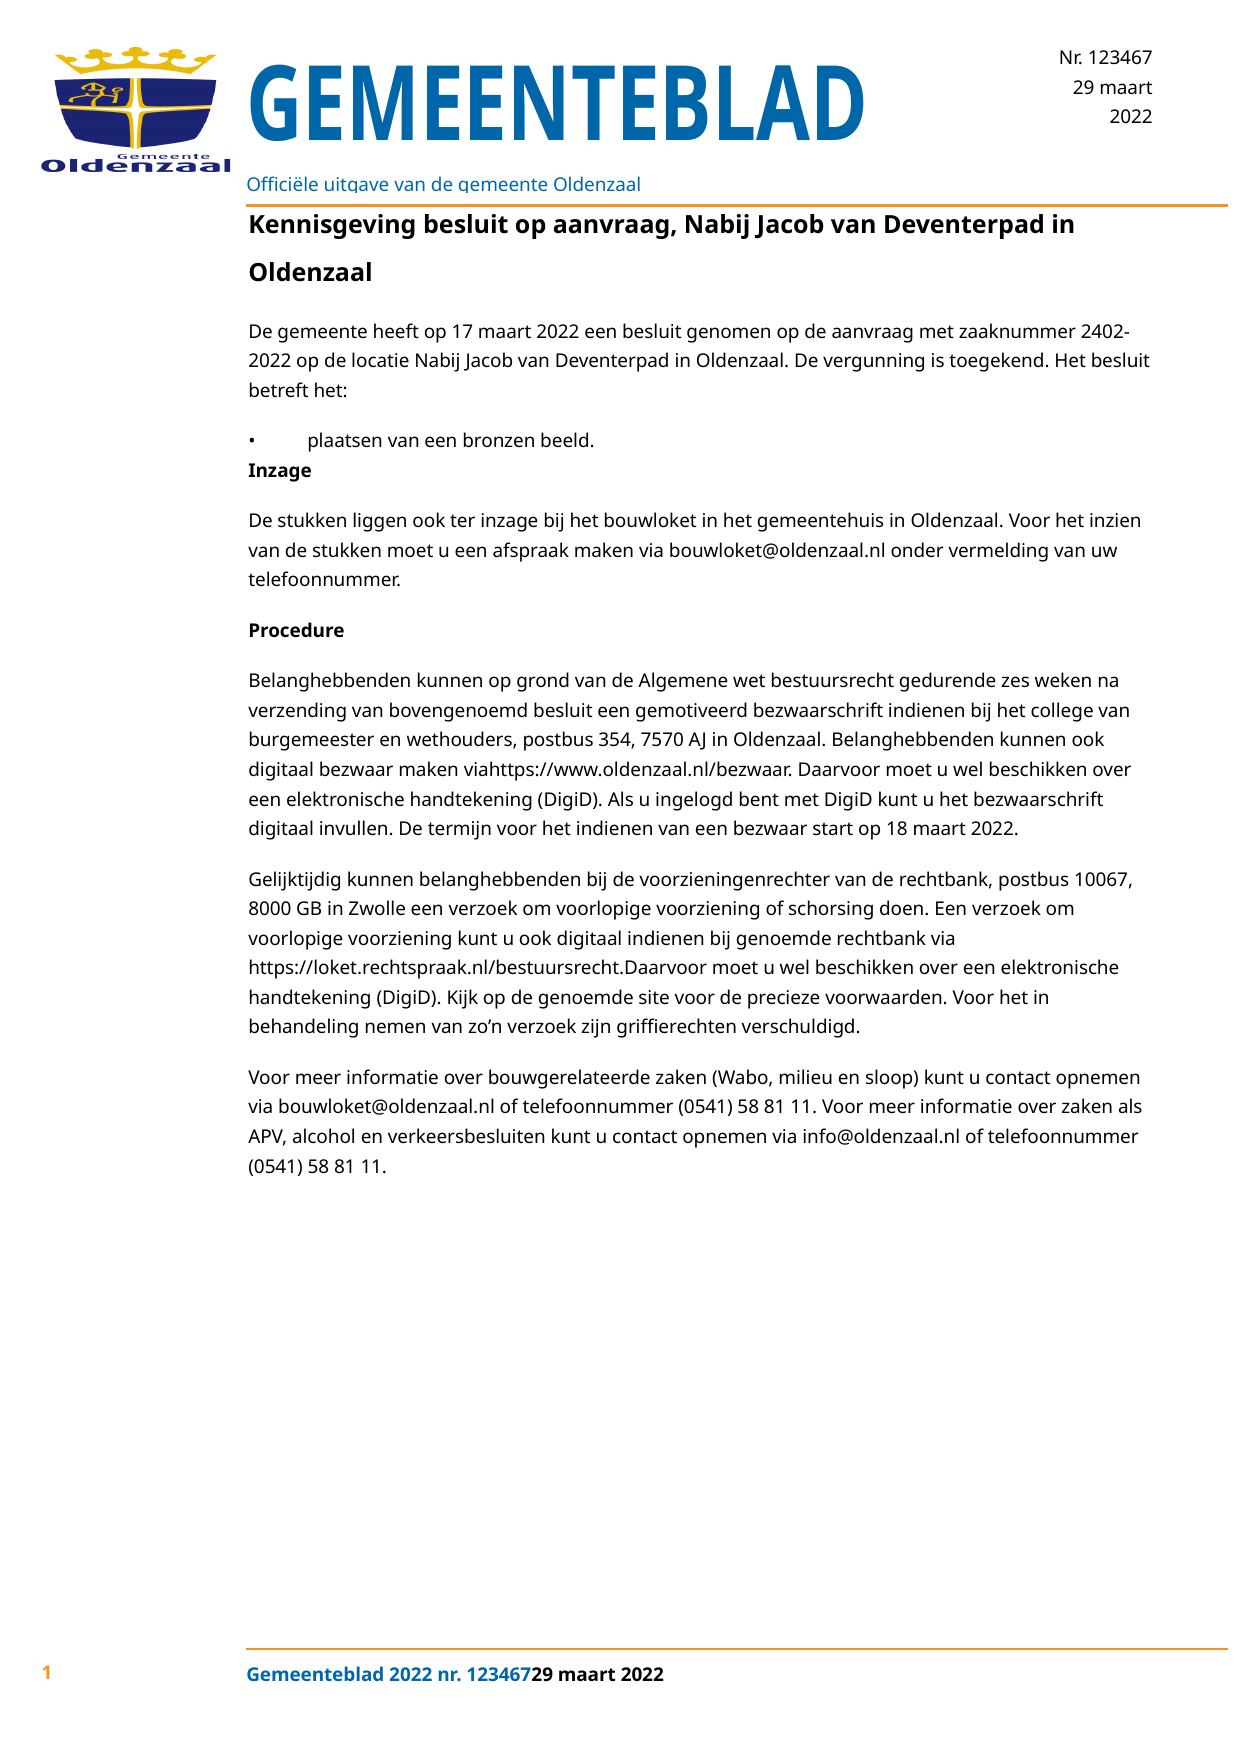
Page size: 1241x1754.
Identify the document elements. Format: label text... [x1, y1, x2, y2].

text Belanghebbenden kunnen op grond van de Algemene wet bestuursrecht gedurende zes weken na verzending van bovengenoemd besluit een gemotiveerd bezwaarschrift indienen bij het college van burgemeester en wethouders, postbus 354, 7570 AJ in Oldenzaal. Belanghebbenden kunnen ook digitaal bezwaar maken viahttps://www.oldenzaal.nl/bezwaar. Daarvoor moet u wel beschikken over een elektronische handtekening (DigiD). Als u ingelogd bent met DigiD kunt u het bezwaarschrift digitaal invullen. De termijn voor het indienen van een bezwaar start op 18 maart 2022. [248, 667, 1152, 841]
text Kennisgeving besluit op aanvraag, Nabij Jacob van Deventerpad in Oldenzaal [248, 207, 1152, 288]
text De gemeente heeft op 17 maart 2022 een besluit genomen op de aanvraag met zaaknummer 2402-2022 op de locatie Nabij Jacob van Deventerpad in Oldenzaal. De vergunning is toegekend. Het besluit betreft het: [248, 318, 1152, 403]
text Procedure [248, 617, 1152, 643]
picture [41, 47, 231, 172]
list plaatsen van een bronzen beeld. [248, 427, 1152, 453]
text Gelijktijdig kunnen belanghebbenden bij de voorzieningenrechter van de rechtbank, postbus 10067, 8000 GB in Zwolle een verzoek om voorlopige voorziening of schorsing doen. Een verzoek om voorlopige voorziening kunt u ook digitaal indienen bij genoemde rechtbank via https://loket.rechtspraak.nl/bestuursrecht.Daarvoor moet u wel beschikken over een elektronische handtekening (DigiD). Kijk op de genoemde site voor de precieze voorwaarden. Voor het in behandeling nemen van zo’n verzoek zijn griffierechten verschuldigd. [248, 866, 1152, 1039]
text Inzage [248, 457, 1152, 483]
text Voor meer informatie over bouwgerelateerde zaken (Wabo, milieu en sloop) kunt u contact opnemen via bouwloket@oldenzaal.nl of telefoonnummer (0541) 58 81 11. Voor meer informatie over zaken als APV, alcohol en verkeersbesluiten kunt u contact opnemen via info@oldenzaal.nl of telefoonnummer (0541) 58 81 11. [248, 1064, 1152, 1179]
text De stukken liggen ook ter inzage bij het bouwloket in het gemeentehuis in Oldenzaal. Voor het inzien van de stukken moet u een afspraak maken via bouwloket@oldenzaal.nl onder vermelding van uw telefoonnummer. [248, 507, 1152, 592]
